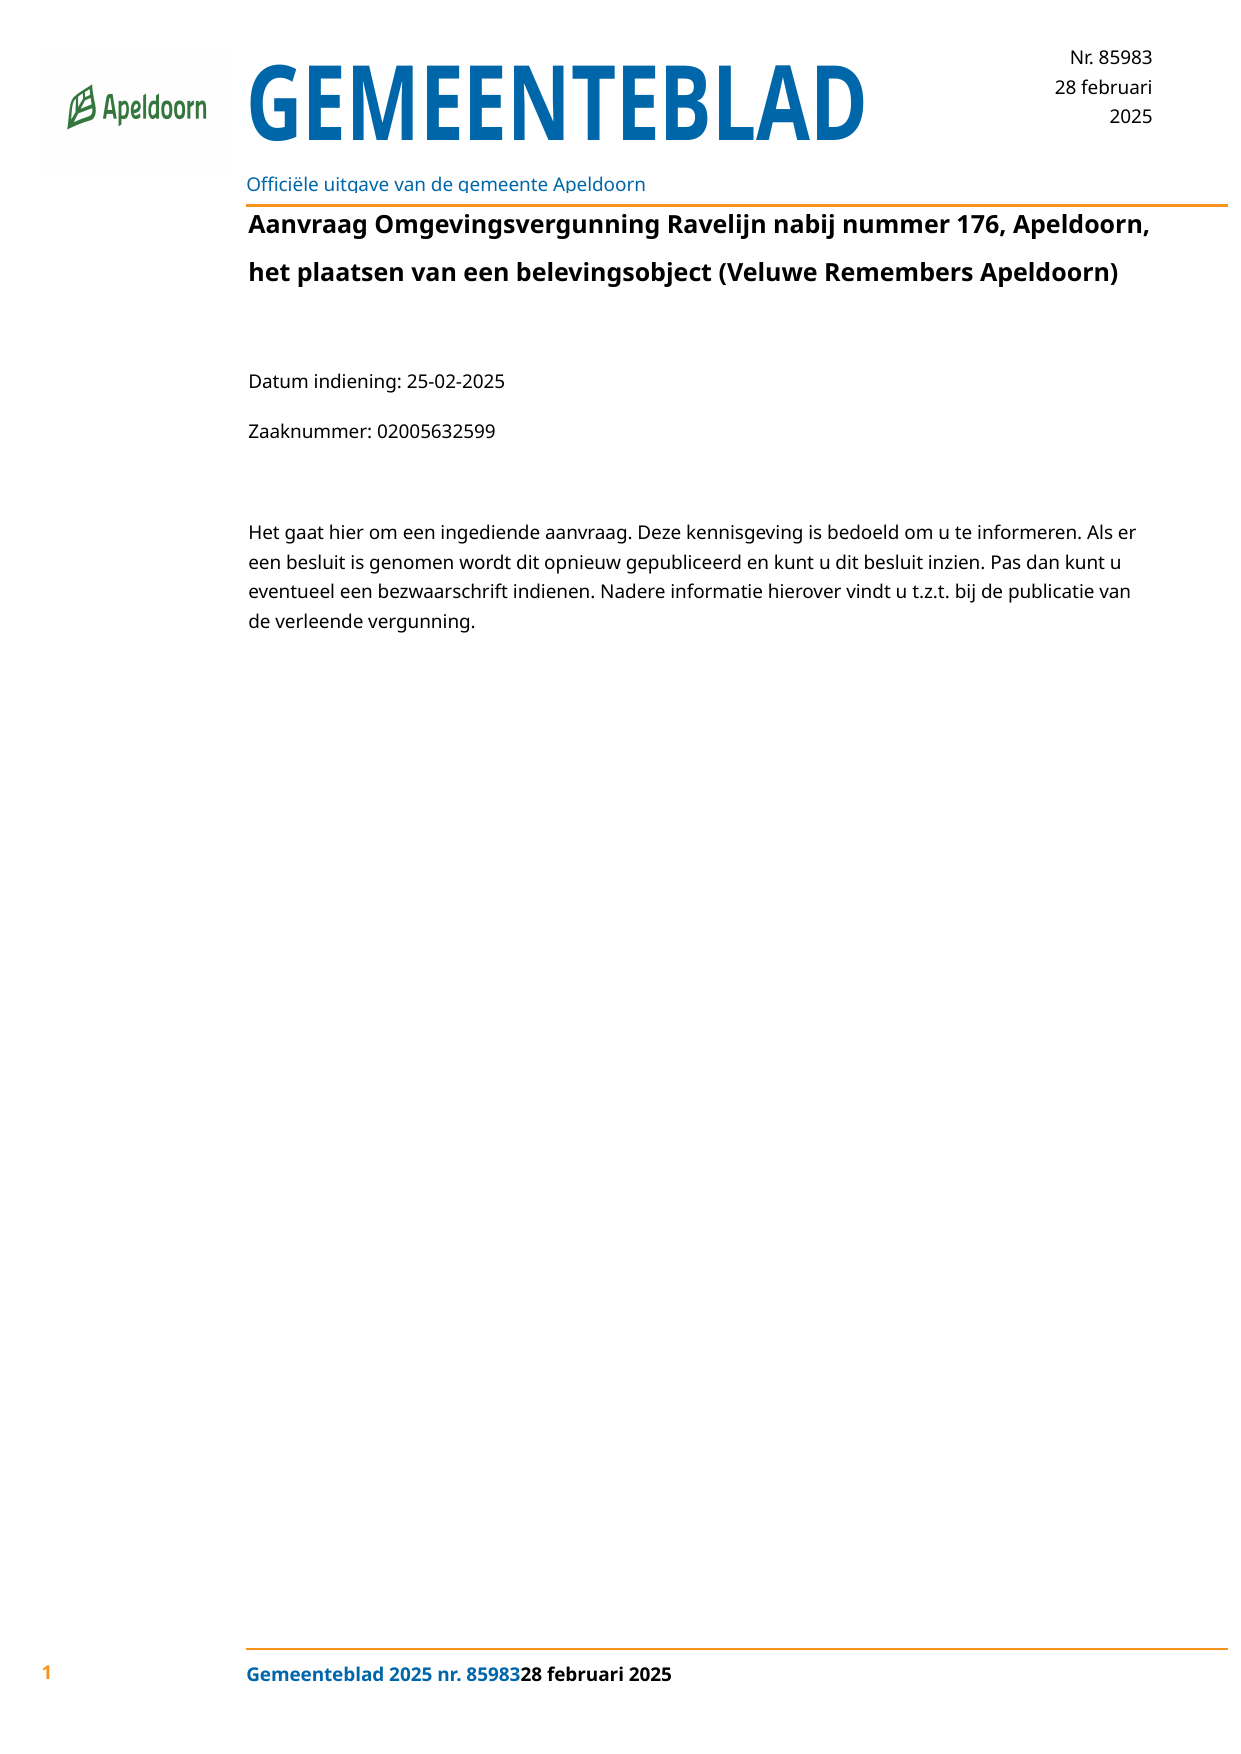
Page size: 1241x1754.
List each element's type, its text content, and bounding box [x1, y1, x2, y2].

text Het gaat hier om een ingediende aanvraag. Deze kennisgeving is bedoeld om u te informeren. Als er een besluit is genomen wordt dit opnieuw gepubliceerd en kunt u dit besluit inzien. Pas dan kunt u eventueel een bezwaarschrift indienen. Nadere informatie hierover vindt u t.z.t. bij de publicatie van de verleende vergunning. [248, 519, 1152, 634]
text Zaaknummer: 02005632599 [248, 419, 1152, 444]
text Aanvraag Omgevingsvergunning Ravelijn nabij nummer 176, Apeldoorn, het plaatsen van een belevingsobject (Veluwe Remembers Apeldoorn) [248, 207, 1152, 288]
text Datum indiening: 25-02-2025 [248, 368, 1152, 394]
picture [41, 47, 231, 172]
